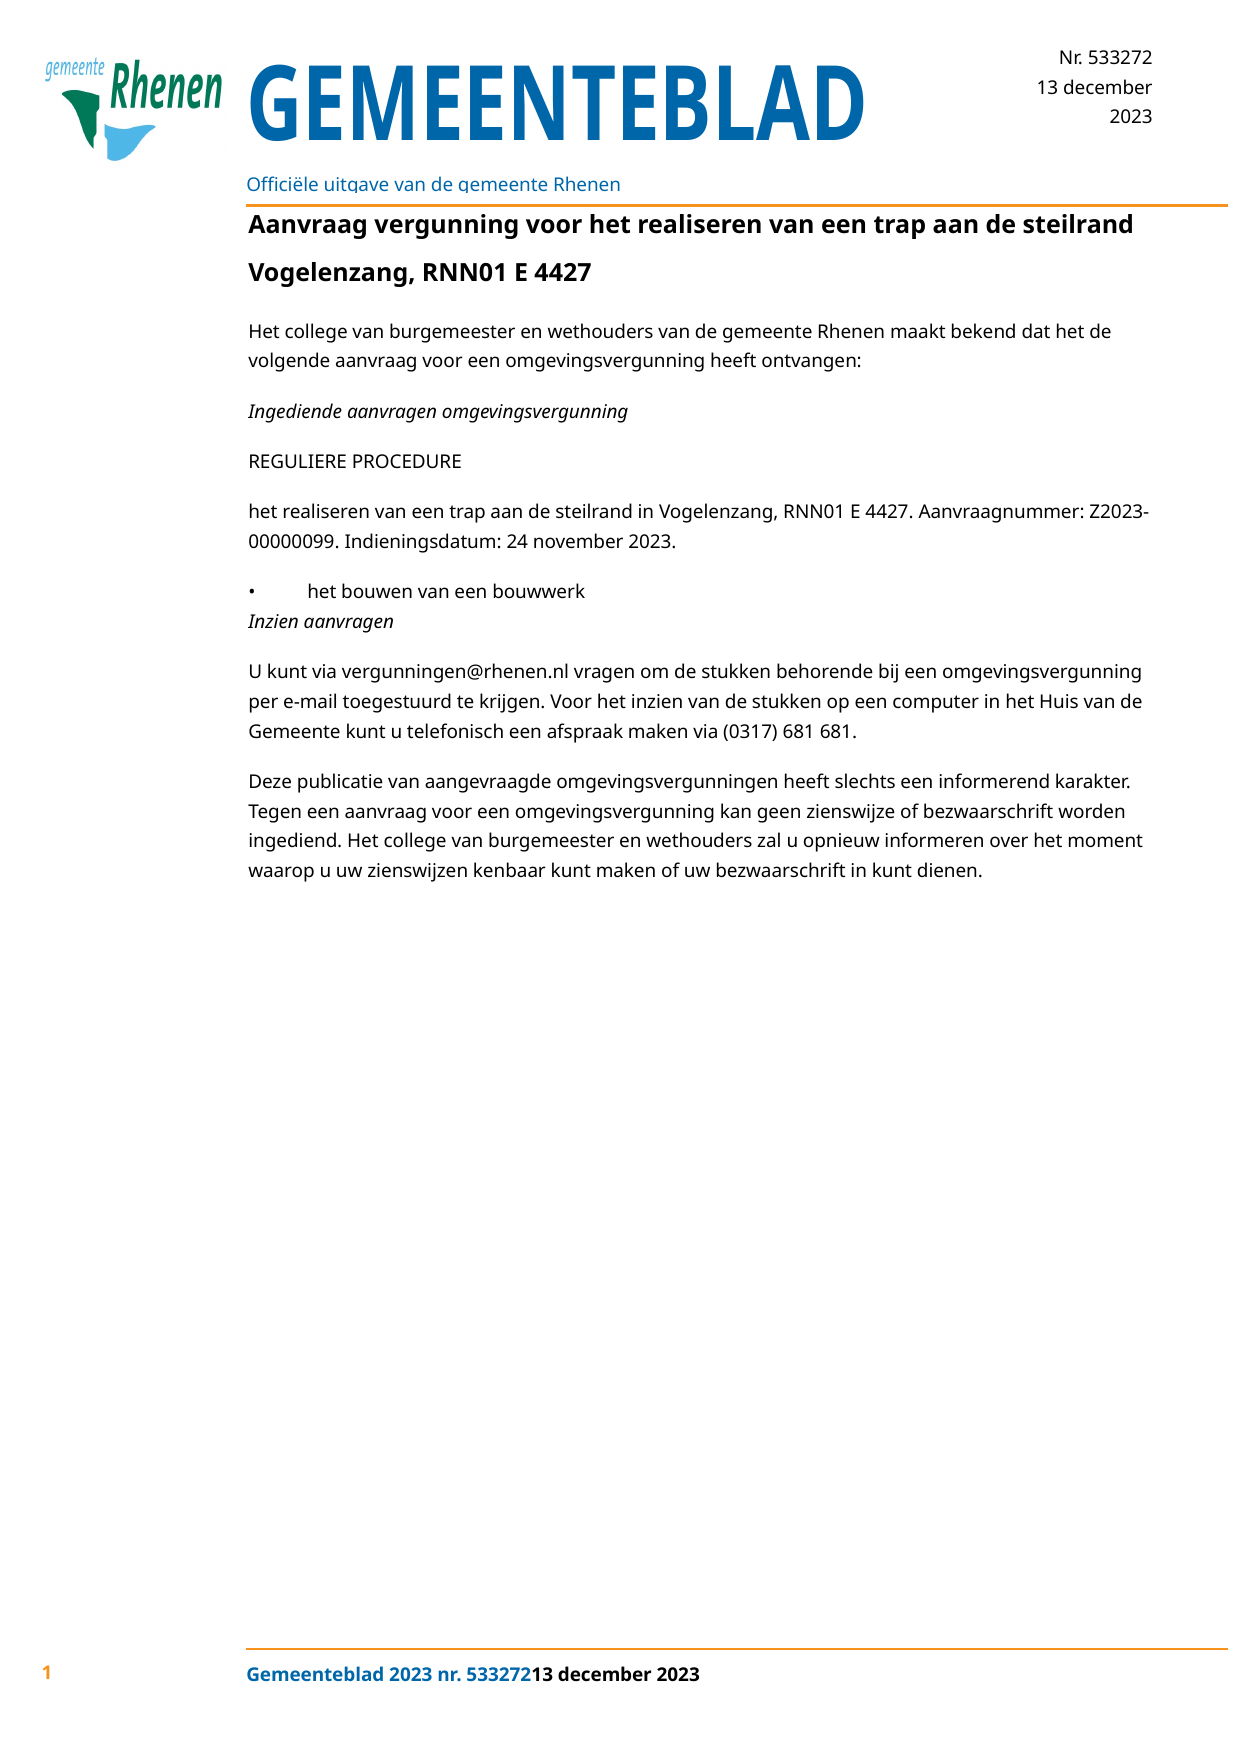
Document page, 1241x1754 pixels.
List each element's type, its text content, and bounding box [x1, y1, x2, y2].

text Aanvraag vergunning voor het realiseren van een trap aan de steilrand Vogelenzang, RNN01 E 4427 [248, 207, 1152, 288]
text het realiseren van een trap aan de steilrand in Vogelenzang, RNN01 E 4427. Aanvraagnummer: Z2023-00000099. Indieningsdatum: 24 november 2023. [248, 499, 1152, 554]
text REGULIERE PROCEDURE [248, 448, 1152, 474]
list het bouwen van een bouwwerk [248, 579, 1152, 604]
text Ingediende aanvragen omgevingsvergunning [248, 398, 1152, 424]
text U kunt via vergunningen@rhenen.nl vragen om de stukken behorende bij een omgevingsvergunning per e-mail toegestuurd te krijgen. Voor het inzien van de stukken op een computer in het Huis van de Gemeente kunt u telefonisch een afspraak maken via (0317) 681 681. [248, 659, 1152, 744]
text Inzien aanvragen [248, 608, 1152, 634]
text Deze publicatie van aangevraagde omgevingsvergunningen heeft slechts een informerend karakter. Tegen een aanvraag voor een omgevingsvergunning kan geen zienswijze of bezwaarschrift worden ingediend. Het college van burgemeester en wethouders zal u opnieuw informeren over het moment waarop u uw zienswijzen kenbaar kunt maken of uw bezwaarschrift in kunt dienen. [248, 768, 1152, 883]
picture [41, 47, 231, 172]
text Het college van burgemeester en wethouders van de gemeente Rhenen maakt bekend dat het de volgende aanvraag voor een omgevingsvergunning heeft ontvangen: [248, 318, 1152, 373]
